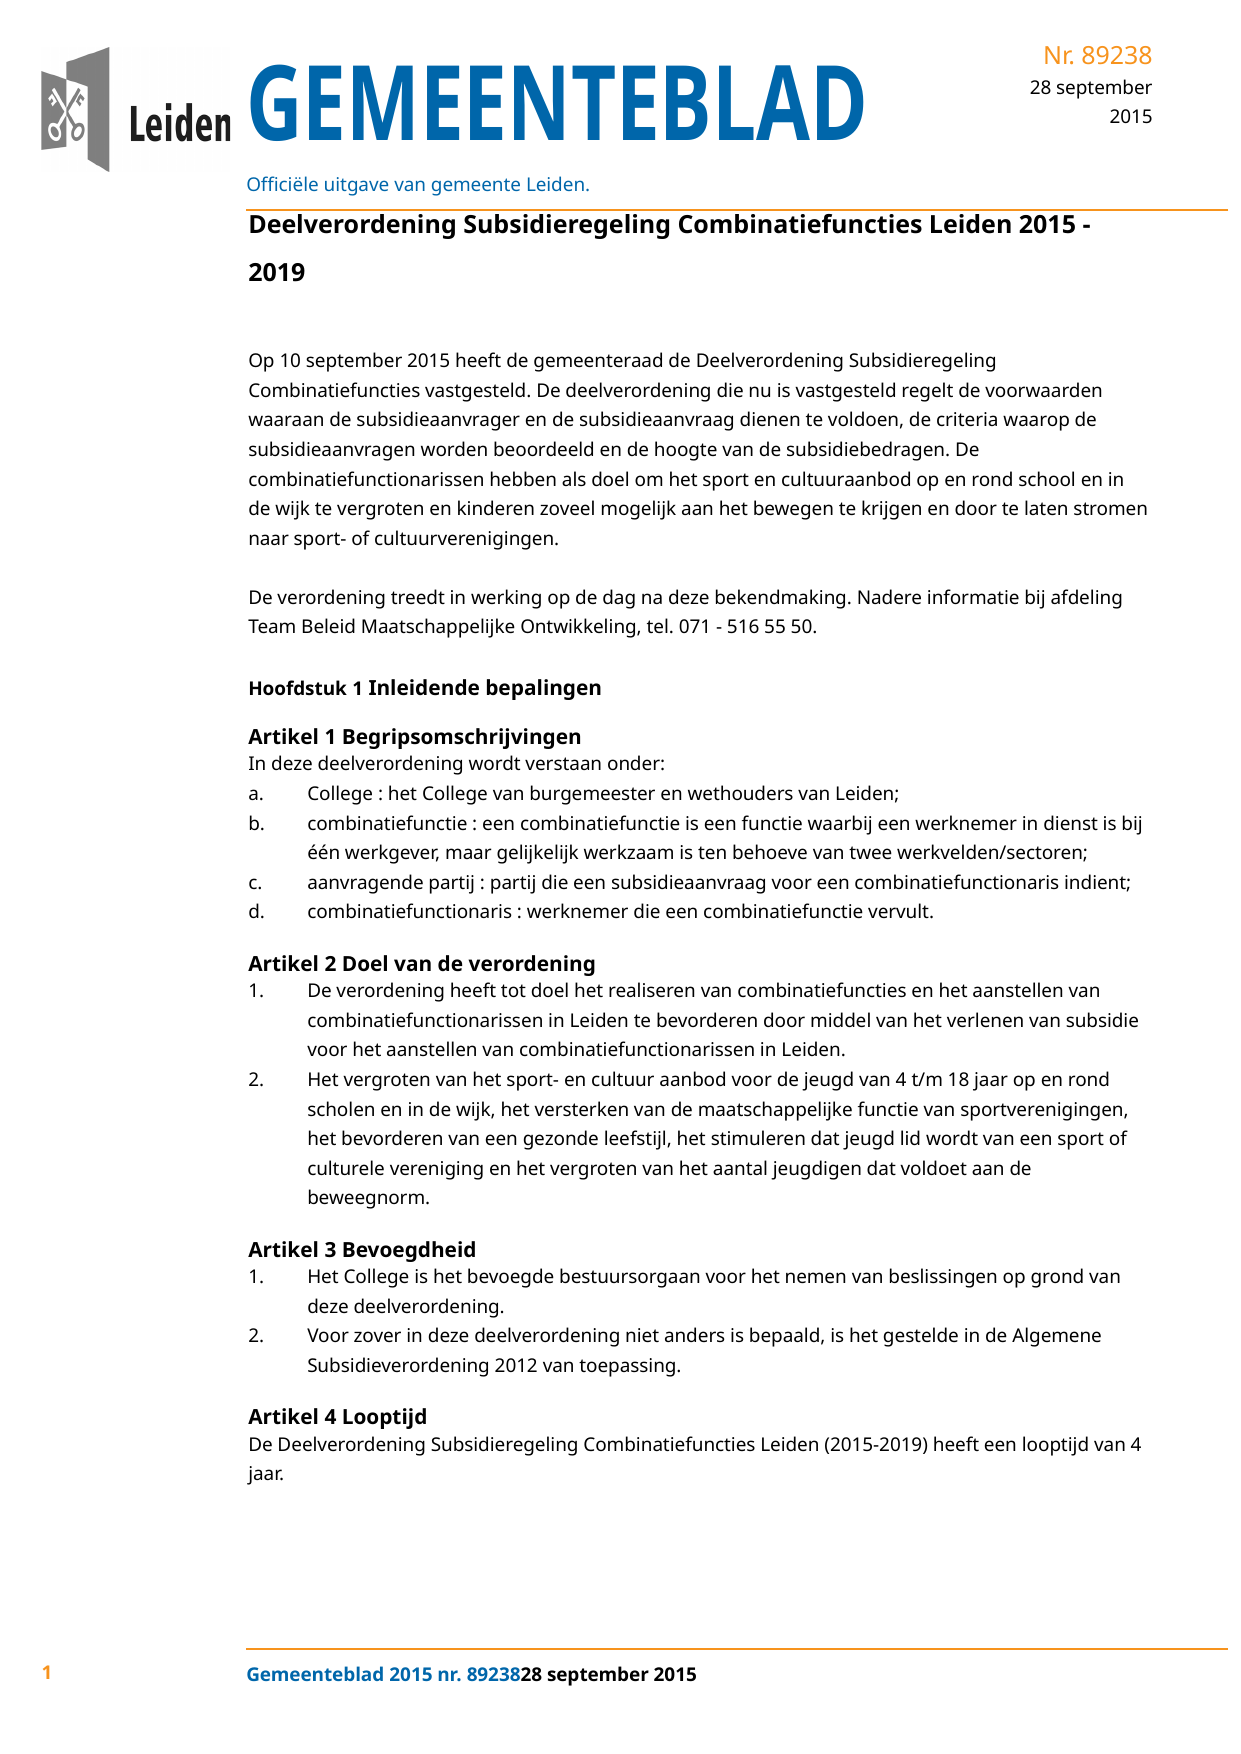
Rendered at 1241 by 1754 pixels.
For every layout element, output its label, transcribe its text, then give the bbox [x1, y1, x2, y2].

text Artikel 4 Looptijd [248, 1402, 1152, 1431]
list Het vergroten van het sport- en cultuur aanbod voor de jeugd van 4 t/m 18 jaar op en rond scholen en in de wijk, het versterken van de maatschappelijke functie van sportverenigingen, het bevorderen van een gezonde leefstijl, het stimuleren dat jeugd lid wordt van een sport of culturele vereniging en het vergroten van het aantal jeugdigen dat voldoet aan de beweegnorm. [248, 1066, 1152, 1210]
list combinatiefunctie : een combinatiefunctie is een functie waarbij een werknemer in dienst is bij één werkgever, maar gelijkelijk werkzaam is ten behoeve van twee werkvelden/sectoren; [248, 810, 1152, 865]
list College : het College van burgemeester en wethouders van Leiden; [248, 780, 1152, 806]
picture [41, 47, 231, 172]
text Deelverordening Subsidieregeling Combinatiefuncties Leiden 2015 - 2019 [248, 211, 1152, 288]
list Het College is het bevoegde bestuursorgaan voor het nemen van beslissingen op grond van deze deelverordening. [248, 1263, 1152, 1319]
text Hoofdstuk 1 Inleidende bepalingen [248, 673, 1152, 701]
list combinatiefunctionaris : werknemer die een combinatiefunctie vervult. [248, 898, 1152, 924]
text Artikel 2 Doel van de verordening [248, 949, 1152, 977]
text Artikel 1 Begripsomschrijvingen [248, 722, 1152, 751]
text De verordening treedt in werking op de dag na deze bekendmaking. Nadere informatie bij afdeling Team Beleid Maatschappelijke Ontwikkeling, tel. 071 - 516 55 50. [248, 584, 1152, 639]
text De Deelverordening Subsidieregeling Combinatiefuncties Leiden (2015-2019) heeft een looptijd van 4 jaar. [248, 1431, 1152, 1486]
text In deze deelverordening wordt verstaan onder: [248, 751, 1152, 776]
text Artikel 3 Bevoegdheid [248, 1235, 1152, 1263]
list De verordening heeft tot doel het realiseren van combinatiefuncties en het aanstellen van combinatiefunctionarissen in Leiden te bevorderen door middel van het verlenen van subsidie voor het aanstellen van combinatiefunctionarissen in Leiden. [248, 977, 1152, 1062]
text Op 10 september 2015 heeft de gemeenteraad de Deelverordening Subsidieregeling Combinatiefuncties vastgesteld. De deelverordening die nu is vastgesteld regelt de voorwaarden waaraan de subsidieaanvrager en de subsidieaanvraag dienen te voldoen, de criteria waarop de subsidieaanvragen worden beoordeeld en de hoogte van de subsidiebedragen. De combinatiefunctionarissen hebben als doel om het sport en cultuuraanbod op en rond school en in de wijk te vergroten en kinderen zoveel mogelijk aan het bewegen te krijgen en door te laten stromen naar sport- of cultuurverenigingen. [248, 347, 1152, 551]
list aanvragende partij : partij die een subsidieaanvraag voor een combinatiefunctionaris indient; [248, 869, 1152, 895]
list Voor zover in deze deelverordening niet anders is bepaald, is het gestelde in de Algemene Subsidieverordening 2012 van toepassing. [248, 1322, 1152, 1378]
